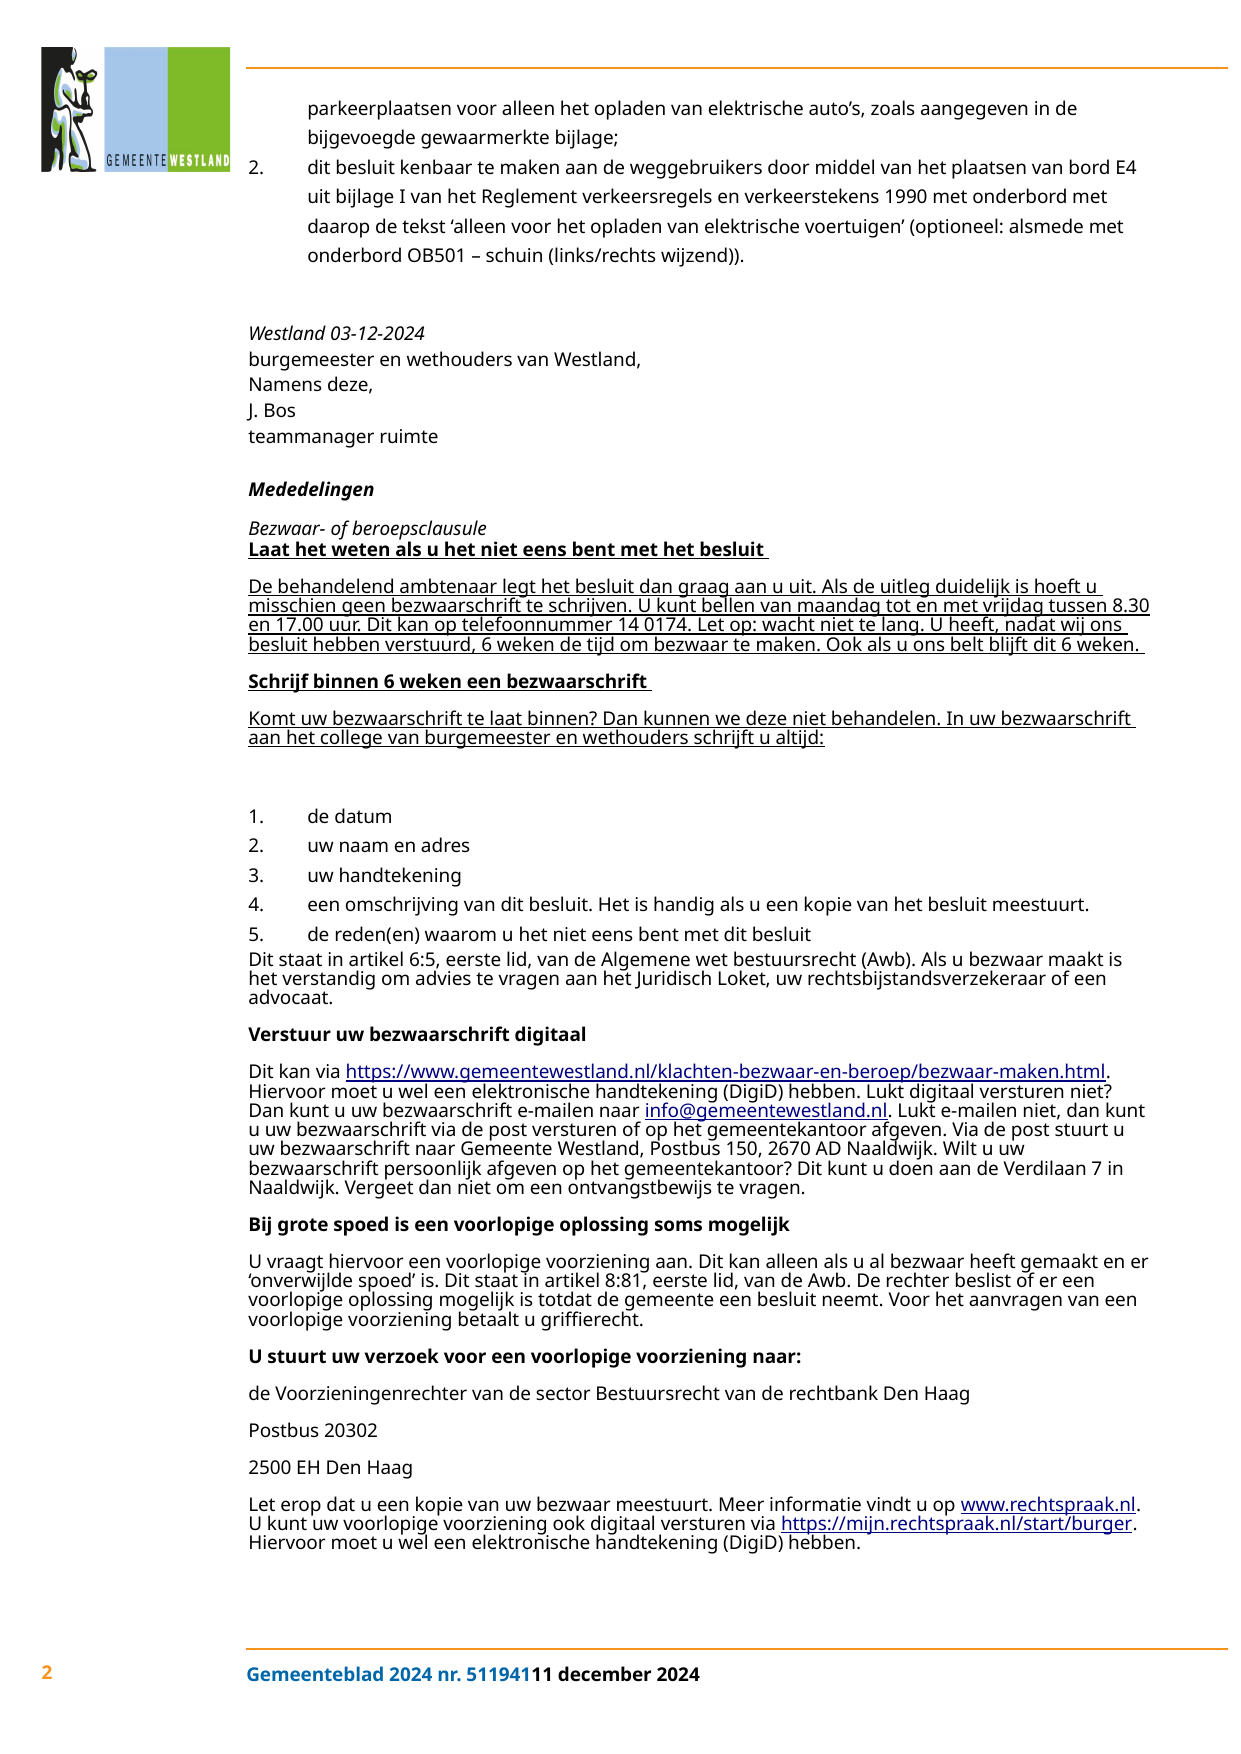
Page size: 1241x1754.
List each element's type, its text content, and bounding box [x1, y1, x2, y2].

text Let erop dat u een kopie van uw bezwaar meestuurt. Meer informatie vindt u op www.rechtspraak.nl. U kunt uw voorlopige voorziening ook digitaal versturen via https://mijn.rechtspraak.nl/start/burger. Hiervoor moet u wel een elektronische handtekening (DigiD) hebben. [248, 1496, 1152, 1553]
text Postbus 20302 [248, 1422, 1152, 1441]
text de Voorzieningenrechter van de sector Bestuursrecht van de rechtbank Den Haag [248, 1385, 1152, 1404]
list uw handtekening [248, 862, 1152, 888]
text U vraagt hiervoor een voorlopige voorziening aan. Dit kan alleen als u al bezwaar heeft gemaakt en er ‘onverwijlde spoed’ is. Dit staat in artikel 8:81, eerste lid, van de Awb. De rechter beslist of er een voorlopige oplossing mogelijk is totdat de gemeente een besluit neemt. Voor het aanvragen van een voorlopige voorziening betaalt u griffierecht. [248, 1253, 1152, 1330]
text Westland 03-12-2024 [248, 320, 1152, 346]
text Komt uw bezwaarschrift te laat binnen? Dan kunnen we deze niet behandelen. In uw bezwaarschrift aan het college van burgemeester en wethouders schrijft u altijd: [248, 710, 1152, 748]
list de reden(en) waarom u het niet eens bent met dit besluit [248, 921, 1152, 947]
text burgemeester en wethouders van Westland, [248, 346, 1152, 372]
text Schrijf binnen 6 weken een bezwaarschrift [248, 673, 1152, 692]
text De behandelend ambtenaar legt het besluit dan graag aan u uit. Als de uitleg duidelijk is hoeft u misschien geen bezwaarschrift te schrijven. U kunt bellen van maandag tot en met vrijdag tussen 8.30 en 17.00 uur. Dit kan op telefoonnummer 14 0174. Let op: wacht niet te lang. U heeft, nadat wij ons besluit hebben verstuurd, 6 weken de tijd om bezwaar te maken. Ook als u ons belt blijft dit 6 weken. [248, 578, 1152, 655]
text Bezwaar- of beroepsclausule [248, 515, 1152, 541]
list parkeerplaatsen voor alleen het opladen van elektrische auto’s, zoals aangegeven in de bijgevoegde gewaarmerkte bijlage; [248, 95, 1152, 150]
text Dit staat in artikel 6:5, eerste lid, van de Algemene wet bestuursrecht (Awb). Als u bezwaar maakt is het verstandig om advies te vragen aan het Juridisch Loket, uw rechtsbijstandsverzekeraar of een advocaat. [248, 951, 1152, 1009]
text 2500 EH Den Haag [248, 1459, 1152, 1478]
text U stuurt uw verzoek voor een voorlopige voorziening naar: [248, 1348, 1152, 1367]
text Bij grote spoed is een voorlopige oplossing soms mogelijk [248, 1216, 1152, 1235]
text Namens deze, [248, 372, 1152, 397]
list de datum [248, 803, 1152, 829]
text Verstuur uw bezwaarschrift digitaal [248, 1026, 1152, 1046]
text Laat het weten als u het niet eens bent met het besluit [248, 541, 1152, 560]
list een omschrijving van dit besluit. Het is handig als u een kopie van het besluit meestuurt. [248, 892, 1152, 917]
picture [41, 47, 231, 172]
list uw naam en adres [248, 832, 1152, 858]
text teammanager ruimte [248, 423, 1152, 449]
text Mededelingen [248, 476, 1152, 502]
text J. Bos [248, 397, 1152, 423]
list dit besluit kenbaar te maken aan de weggebruikers door middel van het plaatsen van bord E4 uit bijlage I van het Reglement verkeersregels en verkeerstekens 1990 met onderbord met daarop de tekst ‘alleen voor het opladen van elektrische voertuigen’ (optioneel: alsmede met onderbord OB501 – schuin (links/rechts wijzend)). [248, 154, 1152, 268]
text Dit kan via https://www.gemeentewestland.nl/klachten-bezwaar-en-beroep/bezwaar-maken.html. Hiervoor moet u wel een elektronische handtekening (DigiD) hebben. Lukt digitaal versturen niet? Dan kunt u uw bezwaarschrift e-mailen naar info@gemeentewestland.nl. Lukt e-mailen niet, dan kunt u uw bezwaarschrift via de post versturen of op het gemeentekantoor afgeven. Via de post stuurt u uw bezwaarschrift naar Gemeente Westland, Postbus 150, 2670 AD Naaldwijk. Wilt u uw bezwaarschrift persoonlijk afgeven op het gemeentekantoor? Dit kunt u doen aan de Verdilaan 7 in Naaldwijk. Vergeet dan niet om een ontvangstbewijs te vragen. [248, 1063, 1152, 1198]
